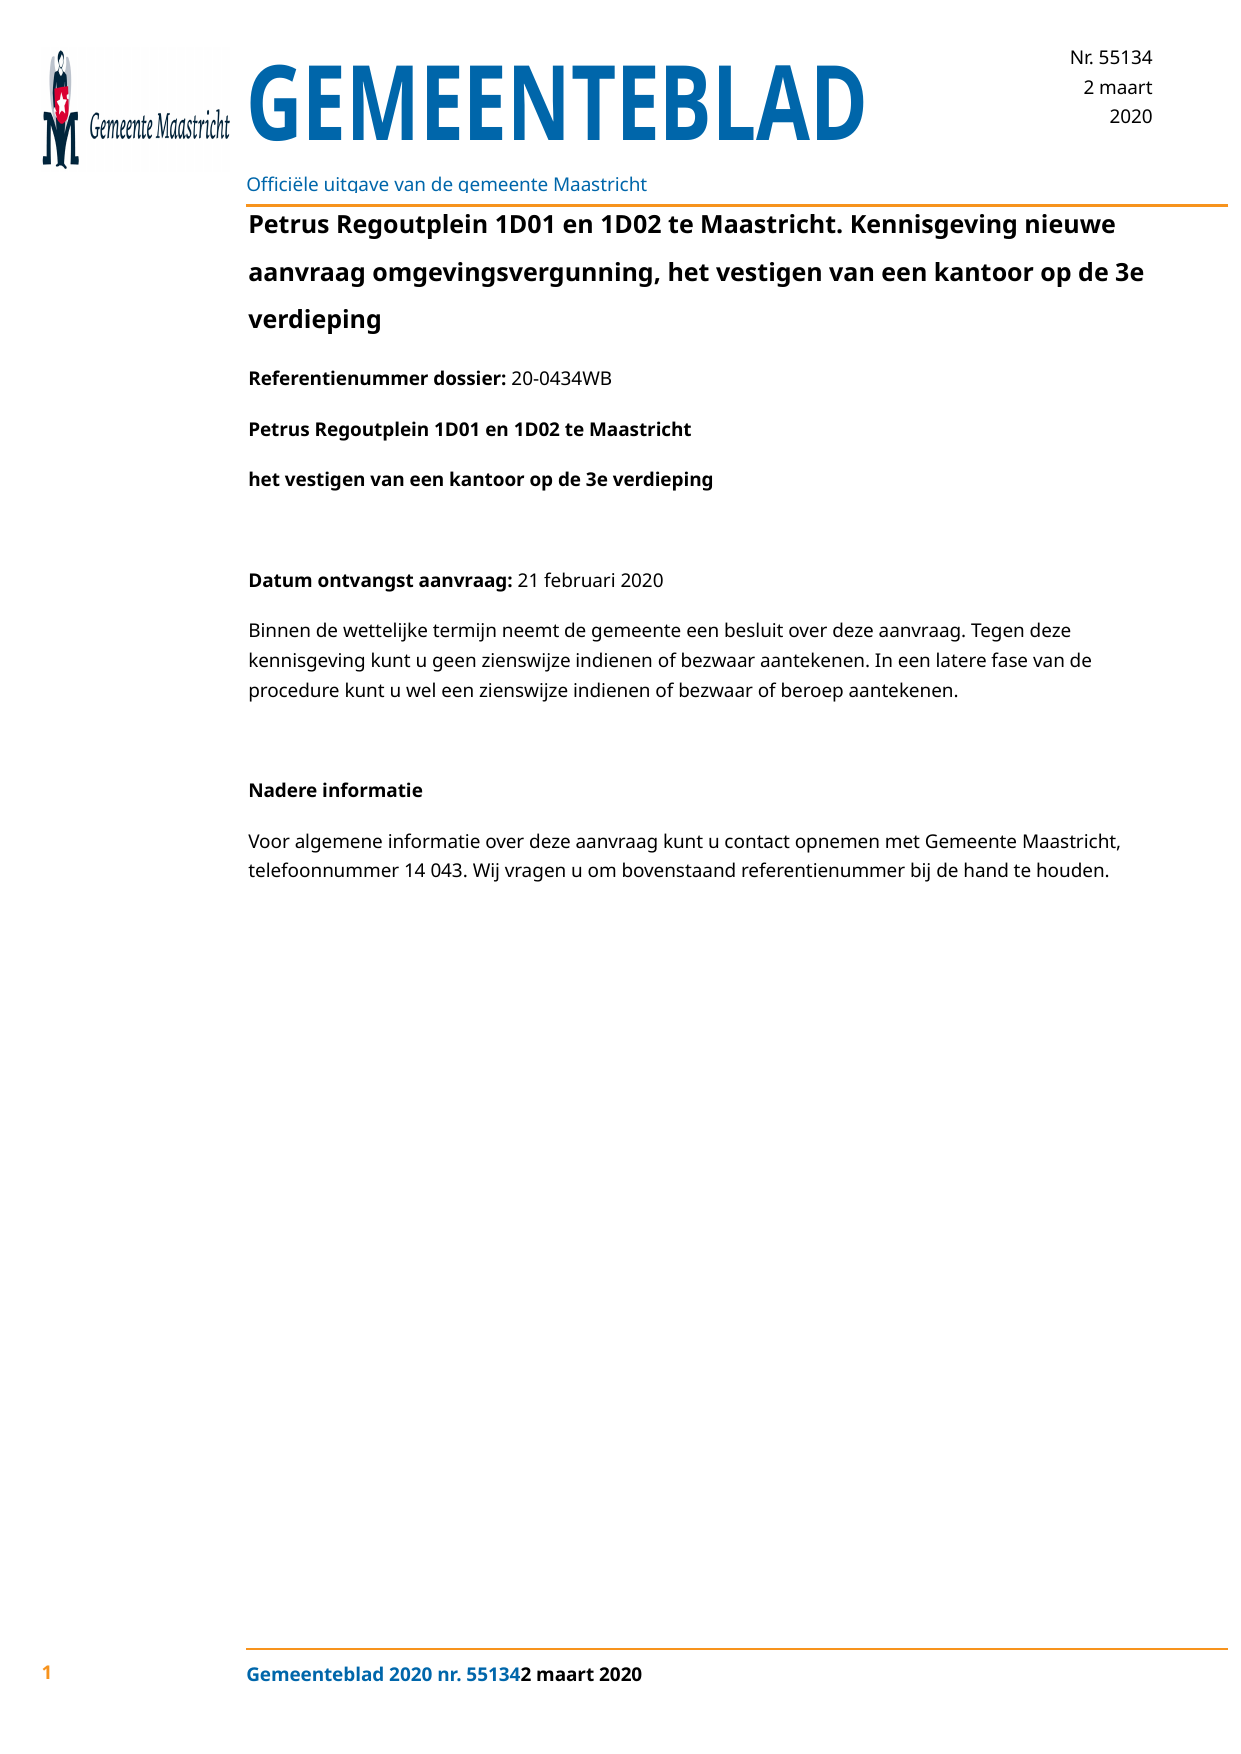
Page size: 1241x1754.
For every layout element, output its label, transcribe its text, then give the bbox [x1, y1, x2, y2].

picture [41, 47, 231, 172]
text het vestigen van een kantoor op de 3e verdieping [248, 466, 1152, 492]
text Nadere informatie [248, 778, 1152, 803]
text Petrus Regoutplein 1D01 en 1D02 te Maastricht [248, 416, 1152, 442]
text Binnen de wettelijke termijn neemt de gemeente een besluit over deze aanvraag. Tegen deze kennisgeving kunt u geen zienswijze indienen of bezwaar aantekenen. In een latere fase van de procedure kunt u wel een zienswijze indienen of bezwaar of beroep aantekenen. [248, 618, 1152, 702]
text Referentienummer dossier: 20-0434WB [248, 366, 1152, 391]
text Datum ontvangst aanvraag: 21 februari 2020 [248, 567, 1152, 593]
text Voor algemene informatie over deze aanvraag kunt u contact opnemen met Gemeente Maastricht, telefoonnummer 14 043. Wij vragen u om bovenstaand referentienummer bij de hand te houden. [248, 828, 1152, 883]
text Petrus Regoutplein 1D01 en 1D02 te Maastricht. Kennisgeving nieuwe aanvraag omgevingsvergunning, het vestigen van een kantoor op de 3e verdieping [248, 207, 1152, 336]
